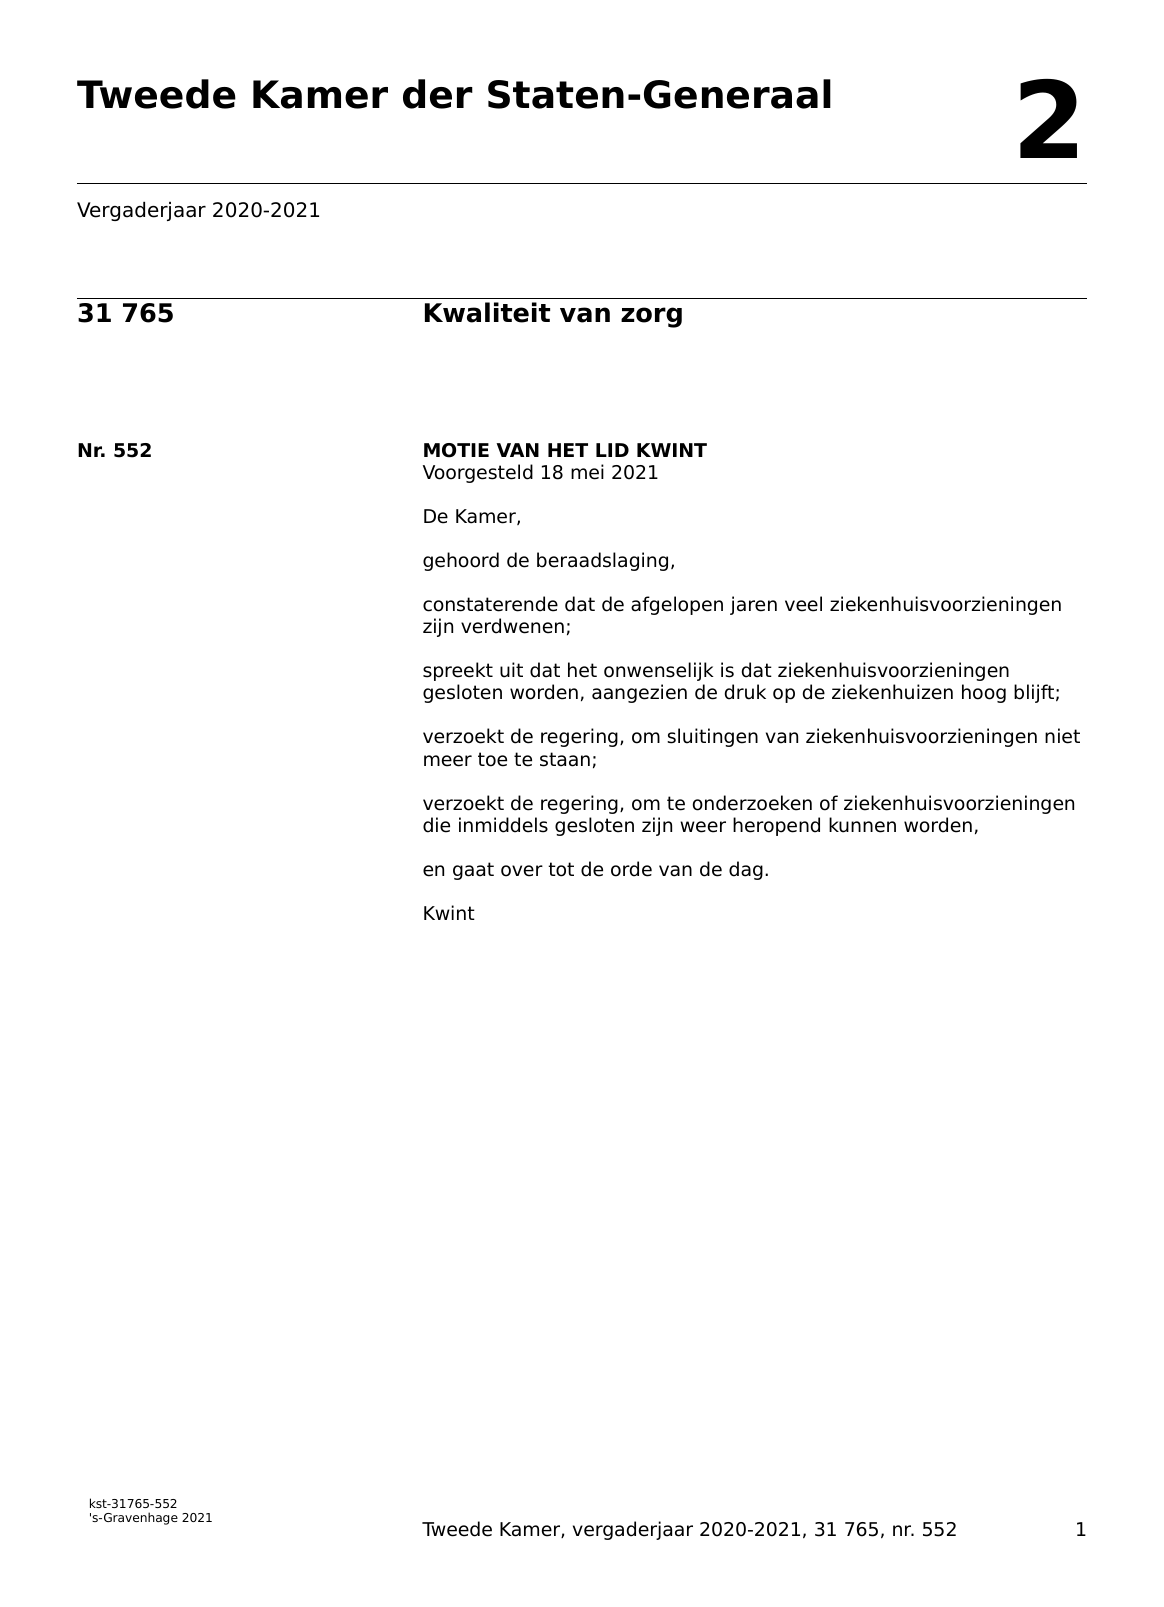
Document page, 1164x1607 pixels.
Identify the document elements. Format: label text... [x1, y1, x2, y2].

text 's-Gravenhage 2021 [88, 1511, 323, 1525]
text verzoekt de regering, om te onderzoeken of ziekenhuisvoorzieningen die inmiddels gesloten zijn weer heropend kunnen worden, [422, 793, 1087, 837]
text gehoord de beraadslaging, [422, 550, 1087, 572]
text De Kamer, [422, 506, 1087, 528]
table_cell Vergaderjaar 2020-2021 [77, 184, 1087, 298]
table_header Tweede Kamer der Staten-Generaal [77, 59, 886, 183]
text Voorgesteld 18 mei 2021 [422, 462, 1087, 484]
text constaterende dat de afgelopen jaren veel ziekenhuisvoorzieningen zijn verdwenen; [422, 594, 1087, 638]
subtitle Nr. 552 MOTIE VAN HET LID KWINT [77, 440, 1087, 462]
text en gaat over tot de orde van de dag. [422, 859, 1087, 881]
text kst-31765-552 [88, 1497, 323, 1511]
table_header 2 [886, 59, 1087, 183]
subtitle 31 765 Kwaliteit van zorg [77, 299, 1087, 329]
text verzoekt de regering, om sluitingen van ziekenhuisvoorzieningen niet meer toe te staan; [422, 726, 1087, 770]
text Kwint [422, 903, 1087, 925]
text spreekt uit dat het onwenselijk is dat ziekenhuisvoorzieningen gesloten worden, aangezien de druk op de ziekenhuizen hoog blijft; [422, 660, 1087, 704]
